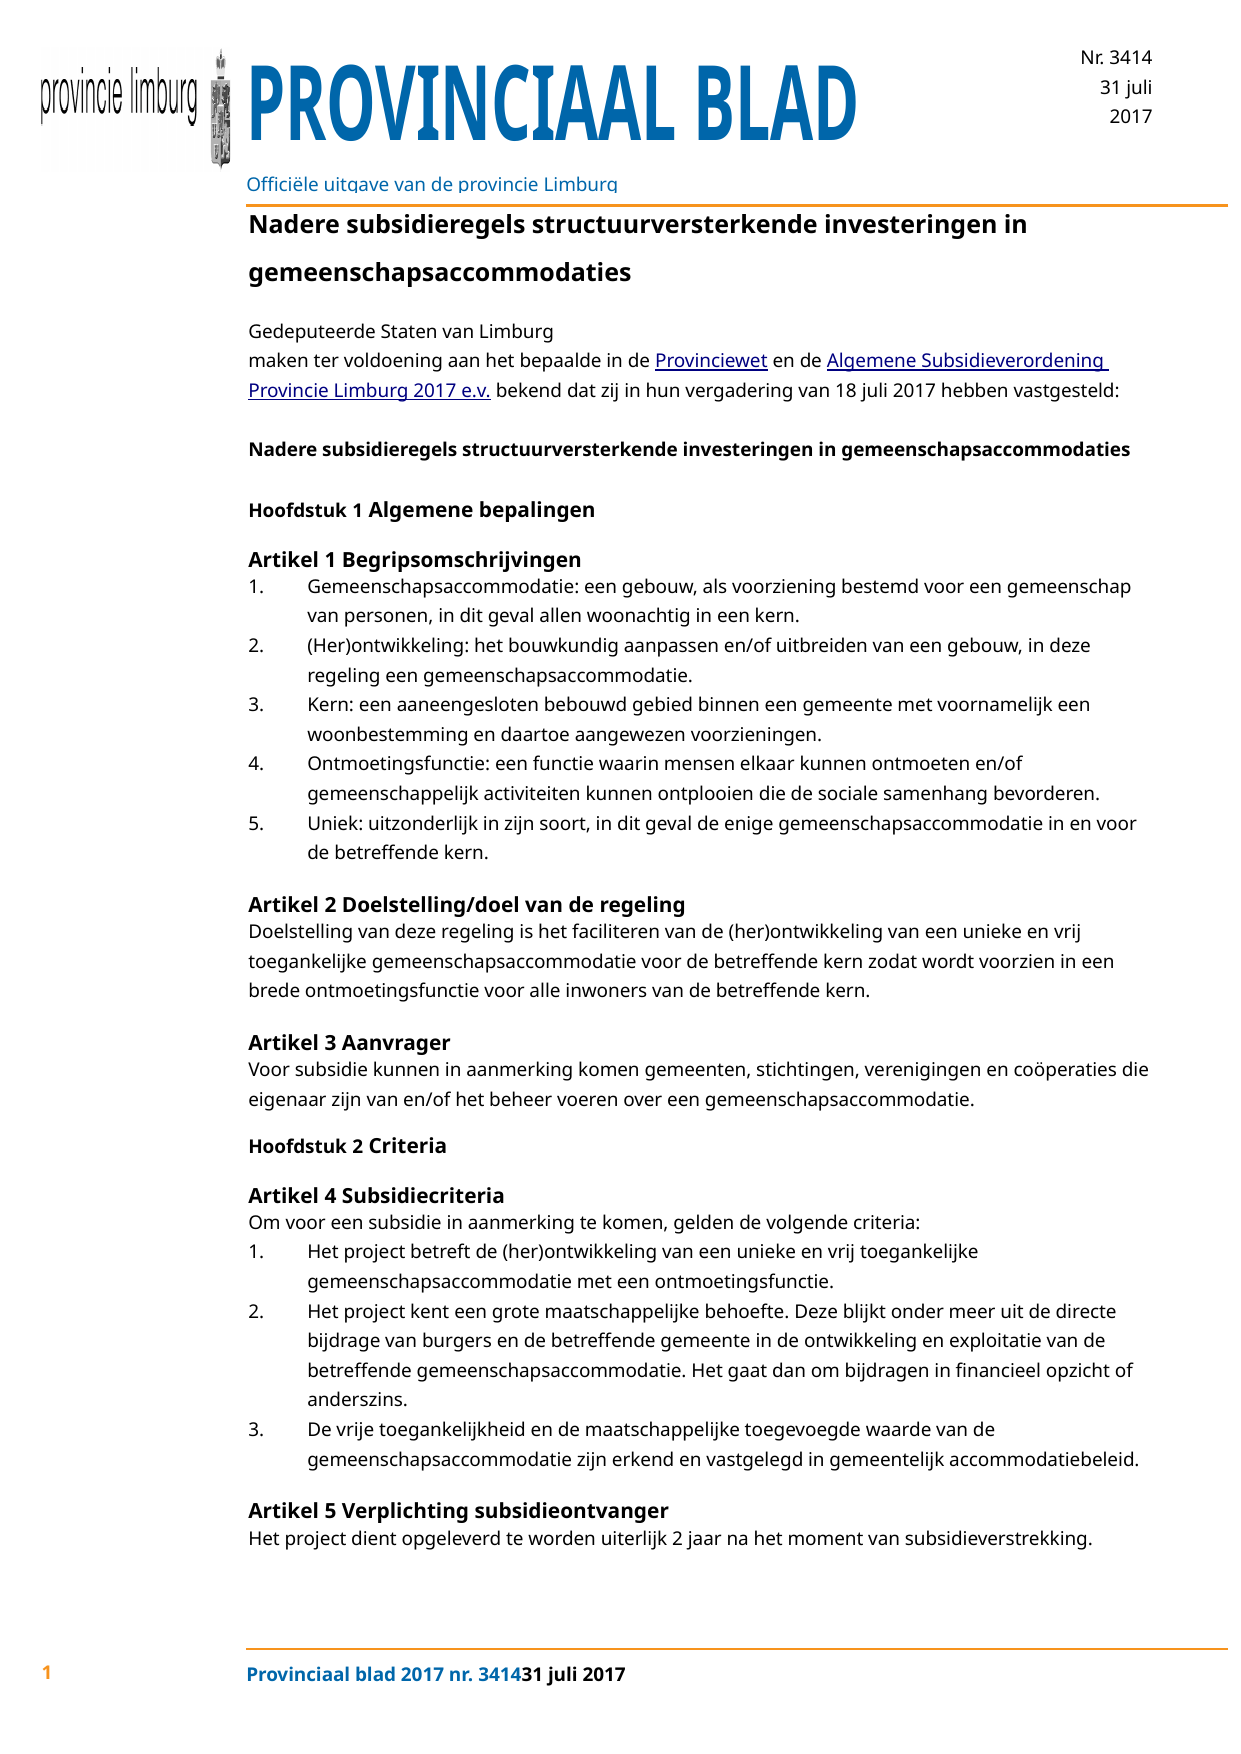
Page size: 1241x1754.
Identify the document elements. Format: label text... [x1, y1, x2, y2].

text Voor subsidie kunnen in aanmerking komen gemeenten, stichtingen, verenigingen en coöperaties die eigenaar zijn van en/of het beheer voeren over een gemeenschapsaccommodatie. [248, 1056, 1152, 1112]
list (Her)ontwikkeling: het bouwkundig aanpassen en/of uitbreiden van een gebouw, in deze regeling een gemeenschapsaccommodatie. [248, 632, 1152, 688]
list Uniek: uitzonderlijk in zijn soort, in dit geval de enige gemeenschapsaccommodatie in en voor de betreffende kern. [248, 810, 1152, 865]
text Doelstelling van deze regeling is het faciliteren van de (her)ontwikkeling van een unieke en vrij toegankelijke gemeenschapsaccommodatie voor de betreffende kern zodat wordt voorzien in een brede ontmoetingsfunctie voor alle inwoners van de betreffende kern. [248, 918, 1152, 1003]
picture [41, 47, 231, 172]
text Artikel 3 Aanvrager [248, 1028, 1152, 1056]
list De vrije toegankelijkheid en de maatschappelijke toegevoegde waarde van de gemeenschapsaccommodatie zijn erkend en vastgelegd in gemeentelijk accommodatiebeleid. [248, 1416, 1152, 1472]
text Hoofdstuk 1 Algemene bepalingen [248, 495, 1152, 524]
text Nadere subsidieregels structuurversterkende investeringen in gemeenschapsaccommodaties [248, 436, 1152, 462]
text Artikel 1 Begripsomschrijvingen [248, 545, 1152, 573]
list Kern: een aaneengesloten bebouwd gebied binnen een gemeente met voornamelijk een woonbestemming en daartoe aangewezen voorzieningen. [248, 691, 1152, 747]
text Om voor een subsidie in aanmerking te komen, gelden de volgende criteria: [248, 1209, 1152, 1235]
list Het project betreft de (her)ontwikkeling van een unieke en vrij toegankelijke gemeenschapsaccommodatie met een ontmoetingsfunctie. [248, 1239, 1152, 1294]
text Hoofdstuk 2 Criteria [248, 1131, 1152, 1160]
text Artikel 2 Doelstelling/doel van de regeling [248, 890, 1152, 918]
text Het project dient opgeleverd te worden uiterlijk 2 jaar na het moment van subsidieverstrekking. [248, 1525, 1152, 1550]
list Gemeenschapsaccommodatie: een gebouw, als voorziening bestemd voor een gemeenschap van personen, in dit geval allen woonachtig in een kern. [248, 573, 1152, 628]
list Het project kent een grote maatschappelijke behoefte. Deze blijkt onder meer uit de directe bijdrage van burgers en de betreffende gemeente in de ontwikkeling en exploitatie van de betreffende gemeenschapsaccommodatie. Het gaat dan om bijdragen in financieel opzicht of anderszins. [248, 1298, 1152, 1412]
list Ontmoetingsfunctie: een functie waarin mensen elkaar kunnen ontmoeten en/of gemeenschappelijk activiteiten kunnen ontplooien die de sociale samenhang bevorderen. [248, 751, 1152, 806]
text Artikel 5 Verplichting subsidieontvanger [248, 1496, 1152, 1525]
text Nadere subsidieregels structuurversterkende investeringen in gemeenschapsaccommodaties [248, 207, 1152, 288]
text maken ter voldoening aan het bepaalde in de Provinciewet en de Algemene Subsidieverordening Provincie Limburg 2017 e.v. bekend dat zij in hun vergadering van 18 juli 2017 hebben vastgesteld: [248, 347, 1152, 403]
text Artikel 4 Subsidiecriteria [248, 1181, 1152, 1209]
text Gedeputeerde Staten van Limburg [248, 318, 1152, 344]
